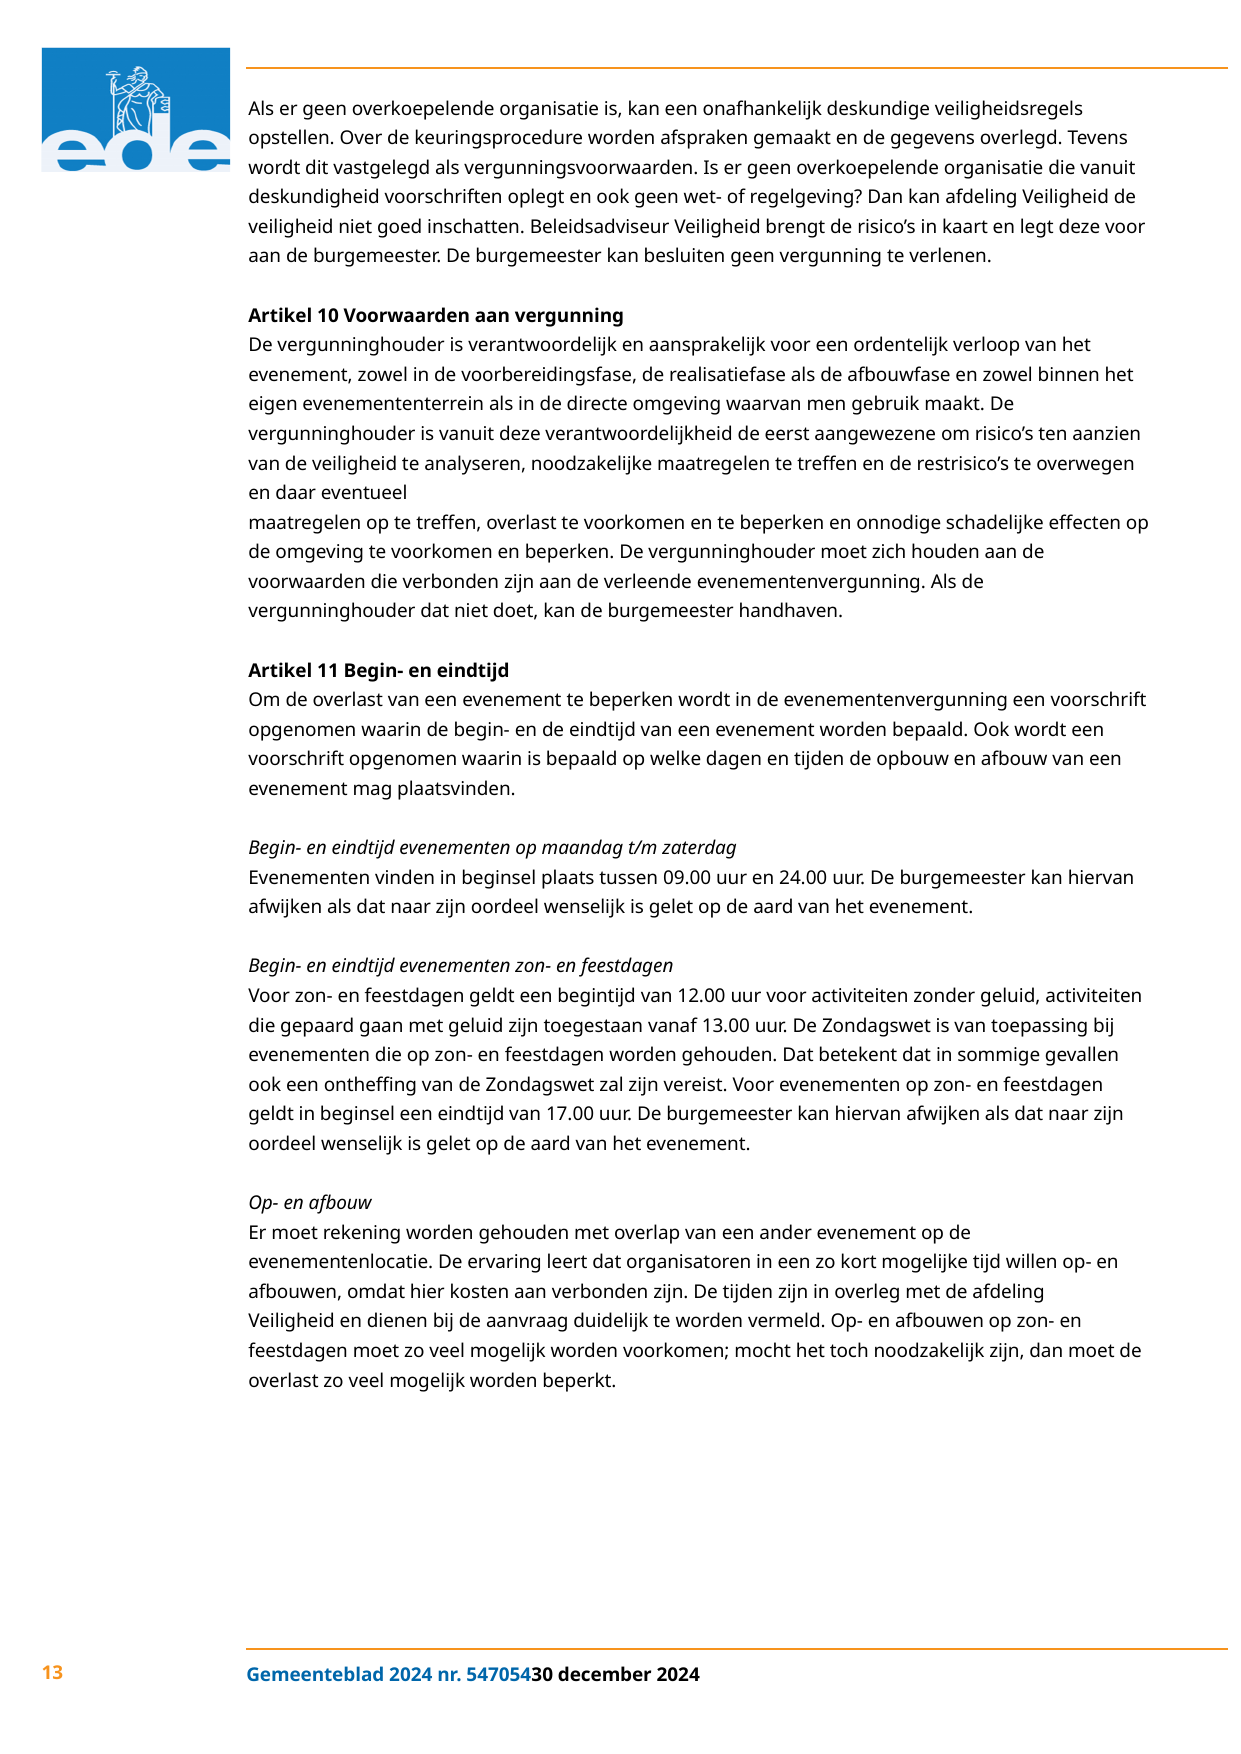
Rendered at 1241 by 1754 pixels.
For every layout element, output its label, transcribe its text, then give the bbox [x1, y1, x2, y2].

text Voor zon- en feestdagen geldt een begintijd van 12.00 uur voor activiteiten zonder geluid, activiteiten die gepaard gaan met geluid zijn toegestaan vanaf 13.00 uur. De Zondagswet is van toepassing bij evenementen die op zon- en feestdagen worden gehouden. Dat betekent dat in sommige gevallen ook een ontheffing van de Zondagswet zal zijn vereist. Voor evenementen op zon- en feestdagen geldt in beginsel een eindtijd van 17.00 uur. De burgemeester kan hiervan afwijken als dat naar zijn oordeel wenselijk is gelet op de aard van het evenement. [248, 982, 1152, 1156]
text Als er geen overkoepelende organisatie is, kan een onafhankelijk deskundige veiligheidsregels opstellen. Over de keuringsprocedure worden afspraken gemaakt en de gegevens overlegd. Tevens wordt dit vastgelegd als vergunningsvoorwaarden. Is er geen overkoepelende organisatie die vanuit deskundigheid voorschriften oplegt en ook geen wet- of regelgeving? Dan kan afdeling Veiligheid de veiligheid niet goed inschatten. Beleidsadviseur Veiligheid brengt de risico’s in kaart en legt deze voor aan de burgemeester. De burgemeester kan besluiten geen vergunning te verlenen. [248, 95, 1152, 268]
text Op- en afbouw [248, 1189, 1152, 1215]
text Artikel 10 Voorwaarden aan vergunning [248, 302, 1152, 328]
text Begin- en eindtijd evenementen op maandag t/m zaterdag [248, 834, 1152, 860]
text Artikel 11 Begin- en eindtijd [248, 657, 1152, 683]
text Evenementen vinden in beginsel plaats tussen 09.00 uur en 24.00 uur. De burgemeester kan hiervan afwijken als dat naar zijn oordeel wenselijk is gelet op de aard van het evenement. [248, 864, 1152, 919]
text Begin- en eindtijd evenementen zon- en feestdagen [248, 953, 1152, 978]
text Er moet rekening worden gehouden met overlap van een ander evenement op de evenementenlocatie. De ervaring leert dat organisatoren in een zo kort mogelijke tijd willen op- en afbouwen, omdat hier kosten aan verbonden zijn. De tijden zijn in overleg met de afdeling [248, 1219, 1152, 1304]
text De vergunninghouder is verantwoordelijk en aansprakelijk voor een ordentelijk verloop van het evenement, zowel in de voorbereidingsfase, de realisatiefase als de afbouwfase en zowel binnen het eigen evenemententerrein als in de directe omgeving waarvan men gebruik maakt. De vergunninghouder is vanuit deze verantwoordelijkheid de eerst aangewezene om risico’s ten aanzien van de veiligheid te analyseren, noodzakelijke maatregelen te treffen en de restrisico’s te overwegen en daar eventueel [248, 331, 1152, 505]
picture [41, 47, 231, 172]
text Om de overlast van een evenement te beperken wordt in de evenementenvergunning een voorschrift opgenomen waarin de begin- en de eindtijd van een evenement worden bepaald. Ook wordt een voorschrift opgenomen waarin is bepaald op welke dagen en tijden de opbouw en afbouw van een evenement mag plaatsvinden. [248, 686, 1152, 801]
text maatregelen op te treffen, overlast te voorkomen en te beperken en onnodige schadelijke effecten op de omgeving te voorkomen en beperken. De vergunninghouder moet zich houden aan de voorwaarden die verbonden zijn aan de verleende evenementenvergunning. Als de vergunninghouder dat niet doet, kan de burgemeester handhaven. [248, 509, 1152, 623]
text Veiligheid en dienen bij de aanvraag duidelijk te worden vermeld. Op- en afbouwen op zon- en feestdagen moet zo veel mogelijk worden voorkomen; mocht het toch noodzakelijk zijn, dan moet de overlast zo veel mogelijk worden beperkt. [248, 1308, 1152, 1393]
